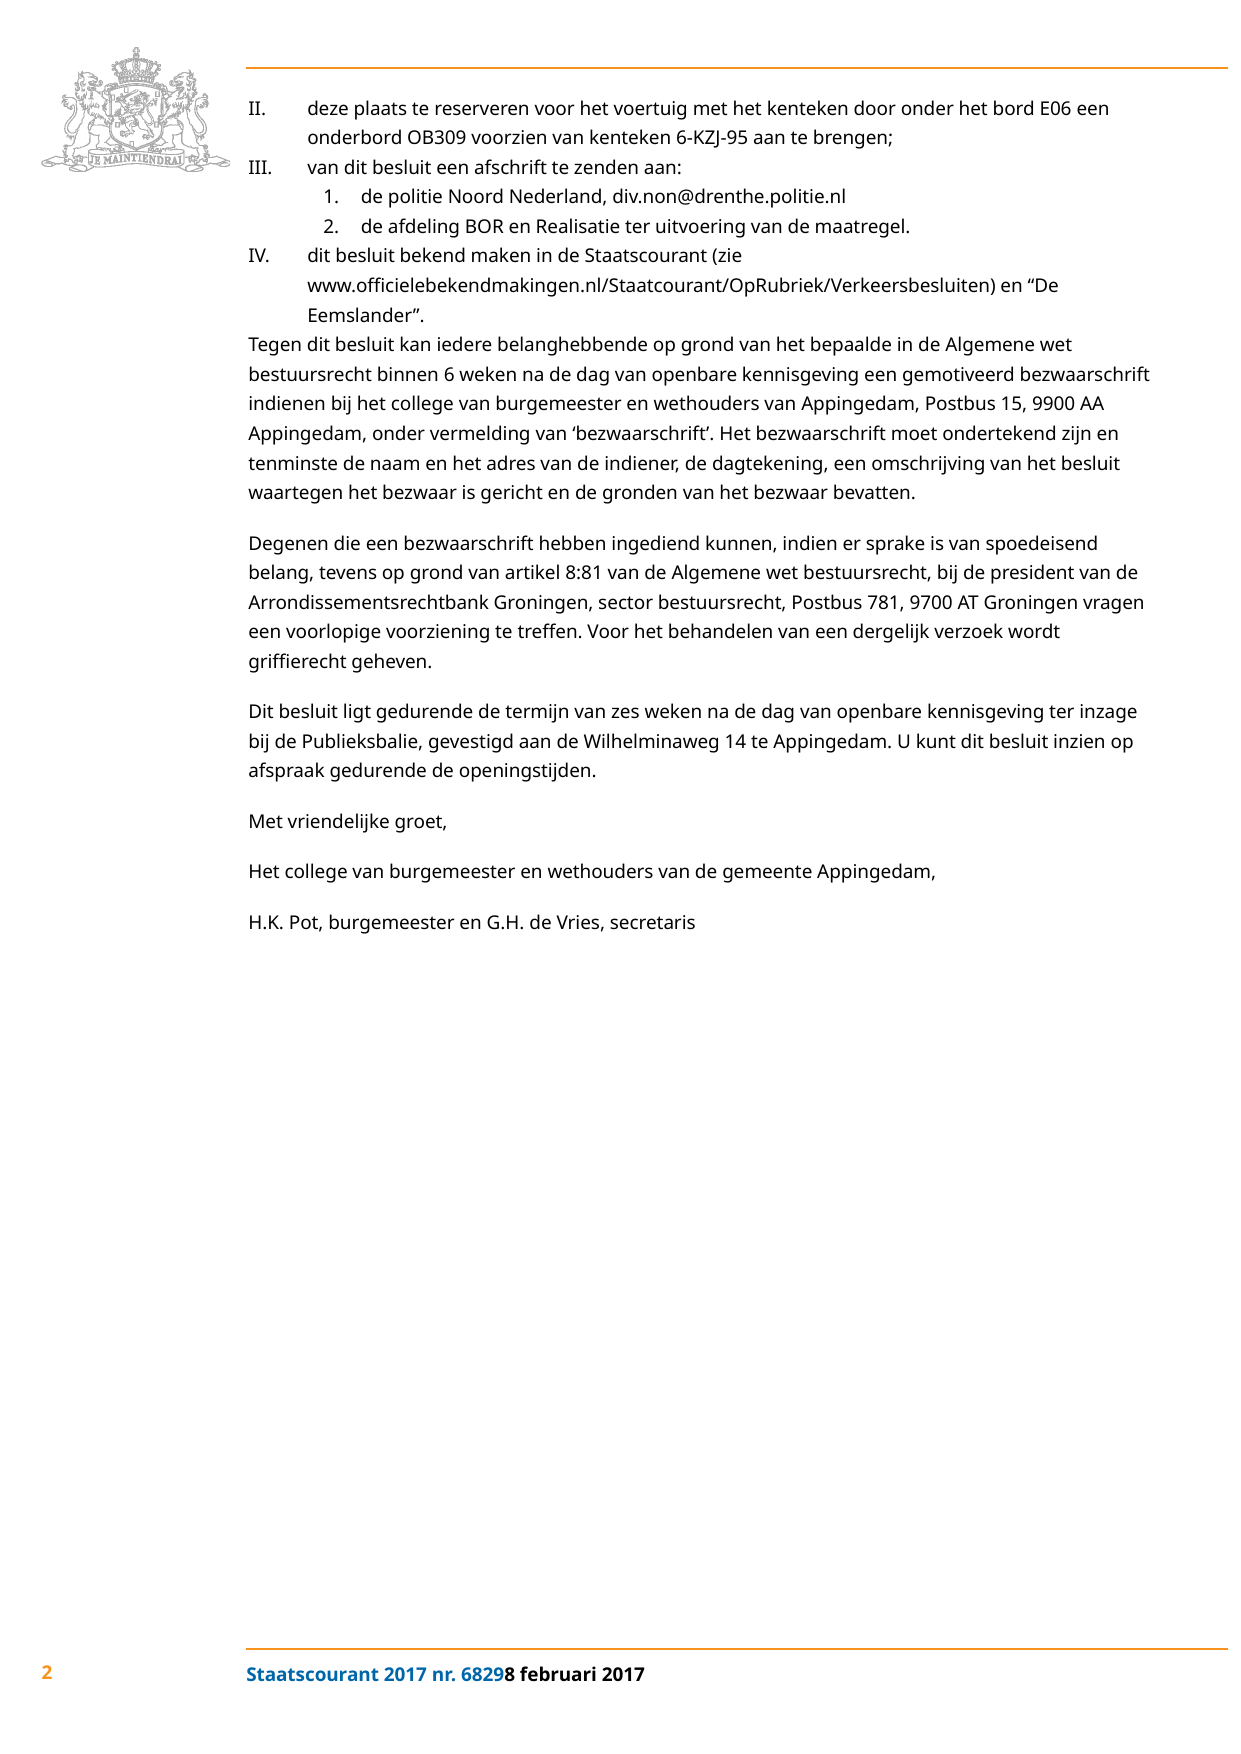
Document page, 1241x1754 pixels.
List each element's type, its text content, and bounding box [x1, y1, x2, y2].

picture [41, 47, 231, 172]
text H.K. Pot, burgemeester en G.H. de Vries, secretaris [248, 909, 1152, 935]
text Dit besluit ligt gedurende de termijn van zes weken na de dag van openbare kennisgeving ter inzage bij de Publieksbalie, gevestigd aan de Wilhelminaweg 14 te Appingedam. U kunt dit besluit inzien op afspraak gedurende de openingstijden. [248, 698, 1152, 783]
list van dit besluit een afschrift te zenden aan: [248, 154, 1152, 180]
list deze plaats te reserveren voor het voertuig met het kenteken door onder het bord E06 een onderbord OB309 voorzien van kenteken 6-KZJ-95 aan te brengen; [248, 95, 1152, 150]
text Met vriendelijke groet, [248, 808, 1152, 834]
text Het college van burgemeester en wethouders van de gemeente Appingedam, [248, 858, 1152, 884]
text Tegen dit besluit kan iedere belanghebbende op grond van het bepaalde in de Algemene wet bestuursrecht binnen 6 weken na de dag van openbare kennisgeving een gemotiveerd bezwaarschrift indienen bij het college van burgemeester en wethouders van Appingedam, Postbus 15, 9900 AA Appingedam, onder vermelding van ‘bezwaarschrift’. Het bezwaarschrift moet ondertekend zijn en tenminste de naam en het adres van de indiener, de dagtekening, een omschrijving van het besluit waartegen het bezwaar is gericht en de gronden van het bezwaar bevatten. [248, 331, 1152, 505]
list dit besluit bekend maken in de Staatscourant (zie www.officielebekendmakingen.nl/Staatcourant/OpRubriek/Verkeersbesluiten) en “De Eemslander”. [248, 243, 1152, 328]
text Degenen die een bezwaarschrift hebben ingediend kunnen, indien er sprake is van spoedeisend belang, tevens op grond van artikel 8:81 van de Algemene wet bestuursrecht, bij de president van de Arrondissementsrechtbank Groningen, sector bestuursrecht, Postbus 781, 9700 AT Groningen vragen een voorlopige voorziening te treffen. Voor het behandelen van een dergelijk verzoek wordt griffierecht geheven. [248, 530, 1152, 674]
list de politie Noord Nederland, div.non@drenthe.politie.nl [323, 183, 1152, 209]
list de afdeling BOR en Realisatie ter uitvoering van de maatregel. [323, 213, 1152, 239]
